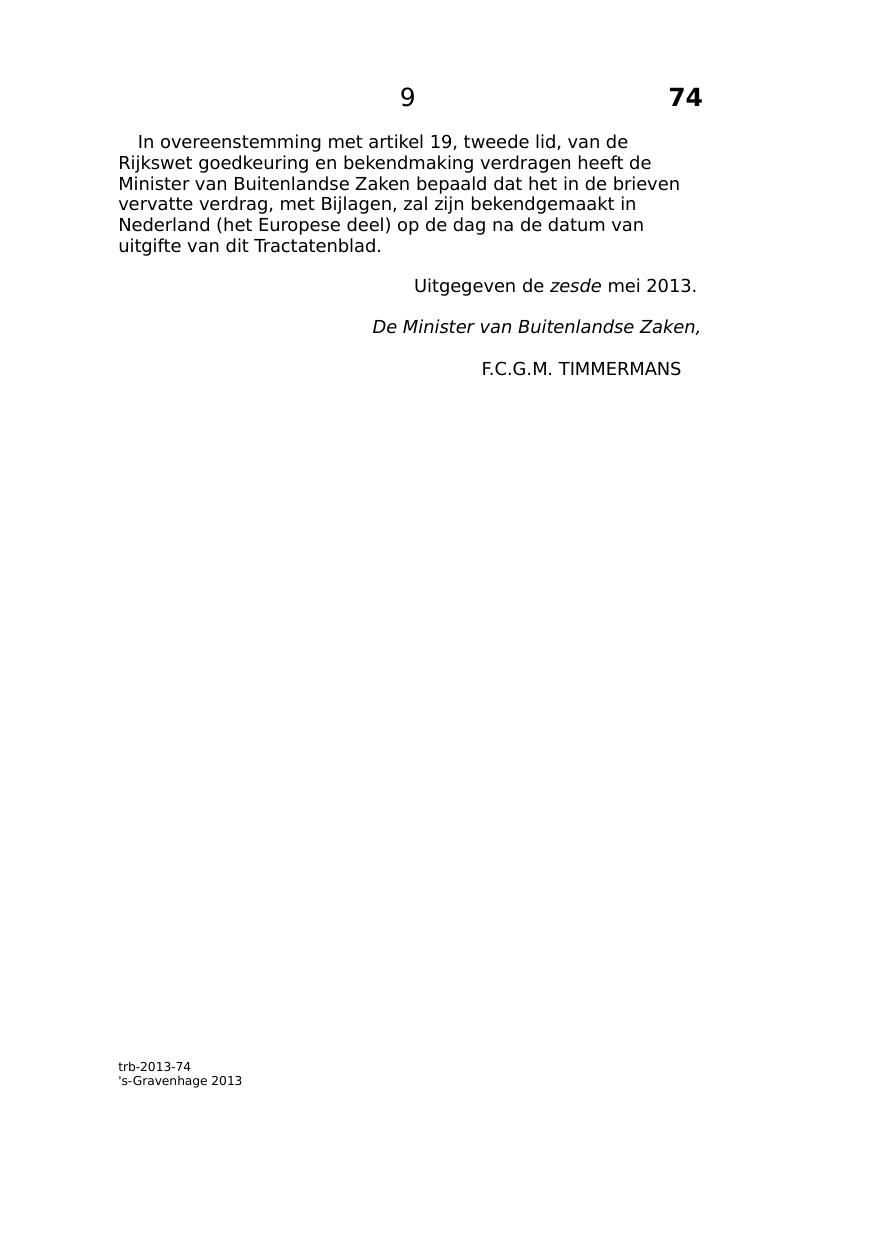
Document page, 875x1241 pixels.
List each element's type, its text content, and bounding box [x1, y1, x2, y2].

text 's-Gravenhage 2013 [118, 1074, 352, 1088]
text In overeenstemming met artikel 19, tweede lid, van de Rijkswet goedkeuring en bekendmaking verdragen heeft de Minister van Buitenlandse Zaken bepaald dat het in de brieven vervatte verdrag, met Bijlagen, zal zijn bekendgemaakt in Nederland (het Europese deel) op de dag na de datum van uitgifte van dit Tractatenblad. [118, 132, 703, 256]
text De Minister van Buitenlandse Zaken, F.C.G.M. TIMMERMANS [118, 317, 703, 379]
text Uitgegeven de zesde mei 2013. [118, 276, 703, 297]
text trb-2013-74 [118, 1060, 352, 1074]
